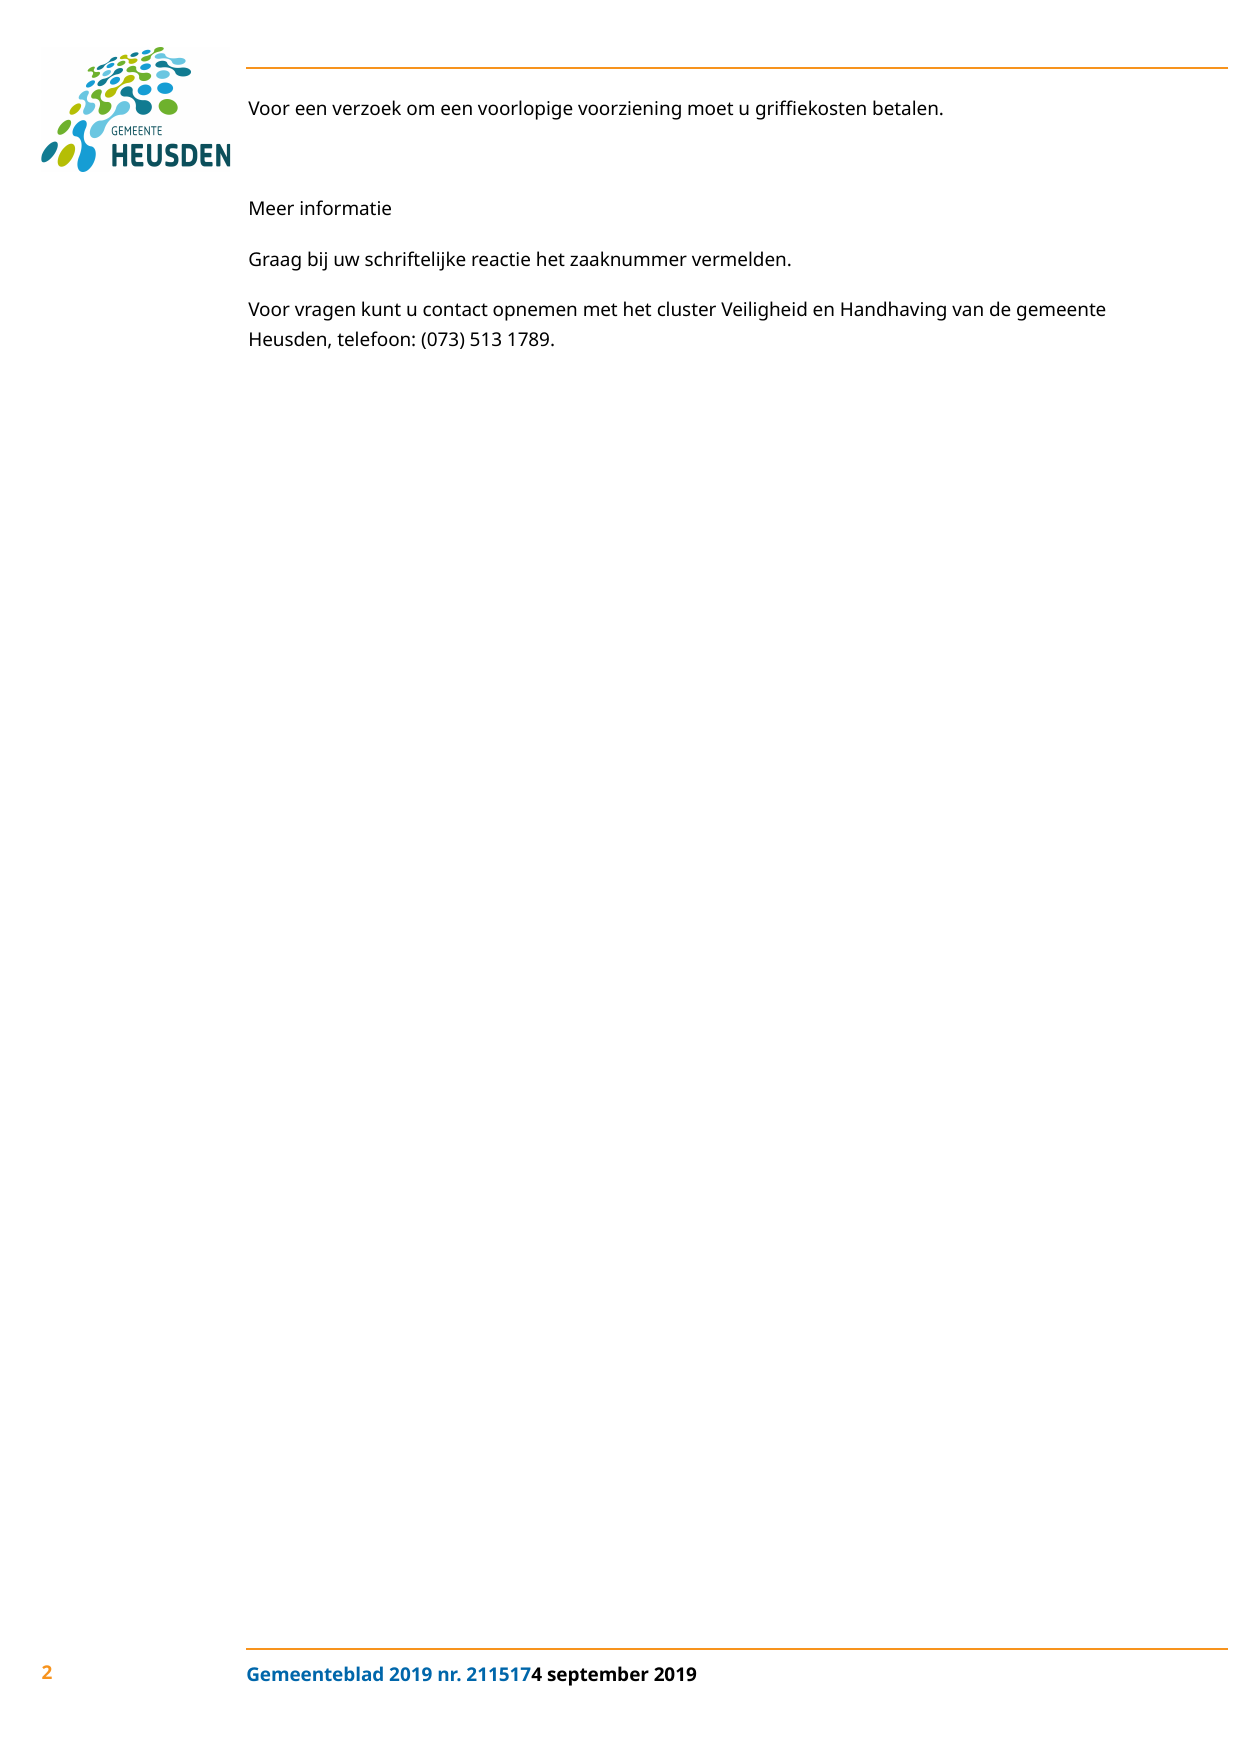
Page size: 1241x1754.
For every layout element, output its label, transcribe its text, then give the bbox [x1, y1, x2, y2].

text Voor vragen kunt u contact opnemen met het cluster Veiligheid en Handhaving van de gemeente Heusden, telefoon: (073) 513 1789. [248, 296, 1152, 352]
picture [41, 47, 231, 172]
text Meer informatie [248, 196, 1152, 221]
text Graag bij uw schriftelijke reactie het zaaknummer vermelden. [248, 246, 1152, 272]
text Voor een verzoek om een voorlopige voorziening moet u griffiekosten betalen. [248, 95, 1152, 121]
